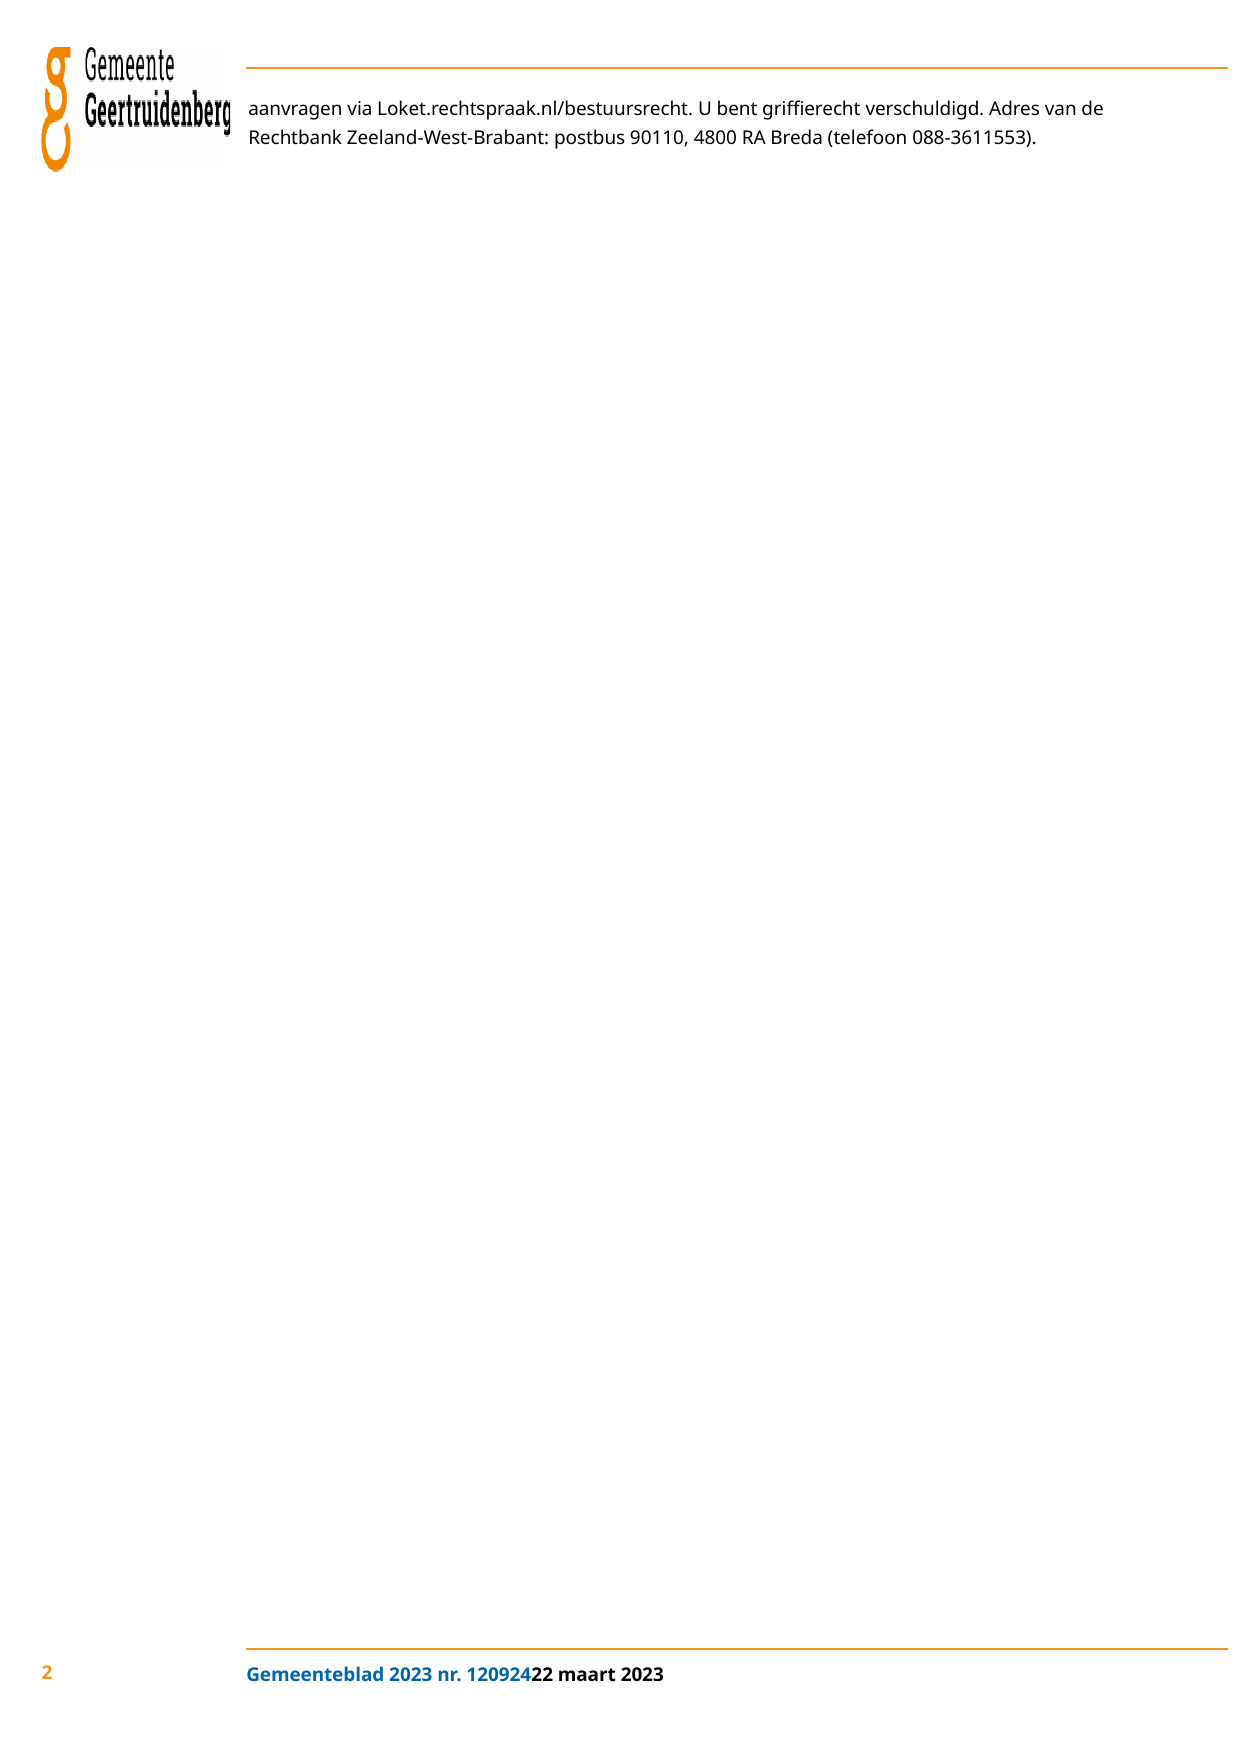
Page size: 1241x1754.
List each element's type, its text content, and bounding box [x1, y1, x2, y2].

picture [41, 47, 231, 172]
text aanvragen via Loket.rechtspraak.nl/bestuursrecht. U bent griffierecht verschuldigd. Adres van de Rechtbank Zeeland-West-Brabant: postbus 90110, 4800 RA Breda (telefoon 088-3611553). [248, 95, 1152, 150]
